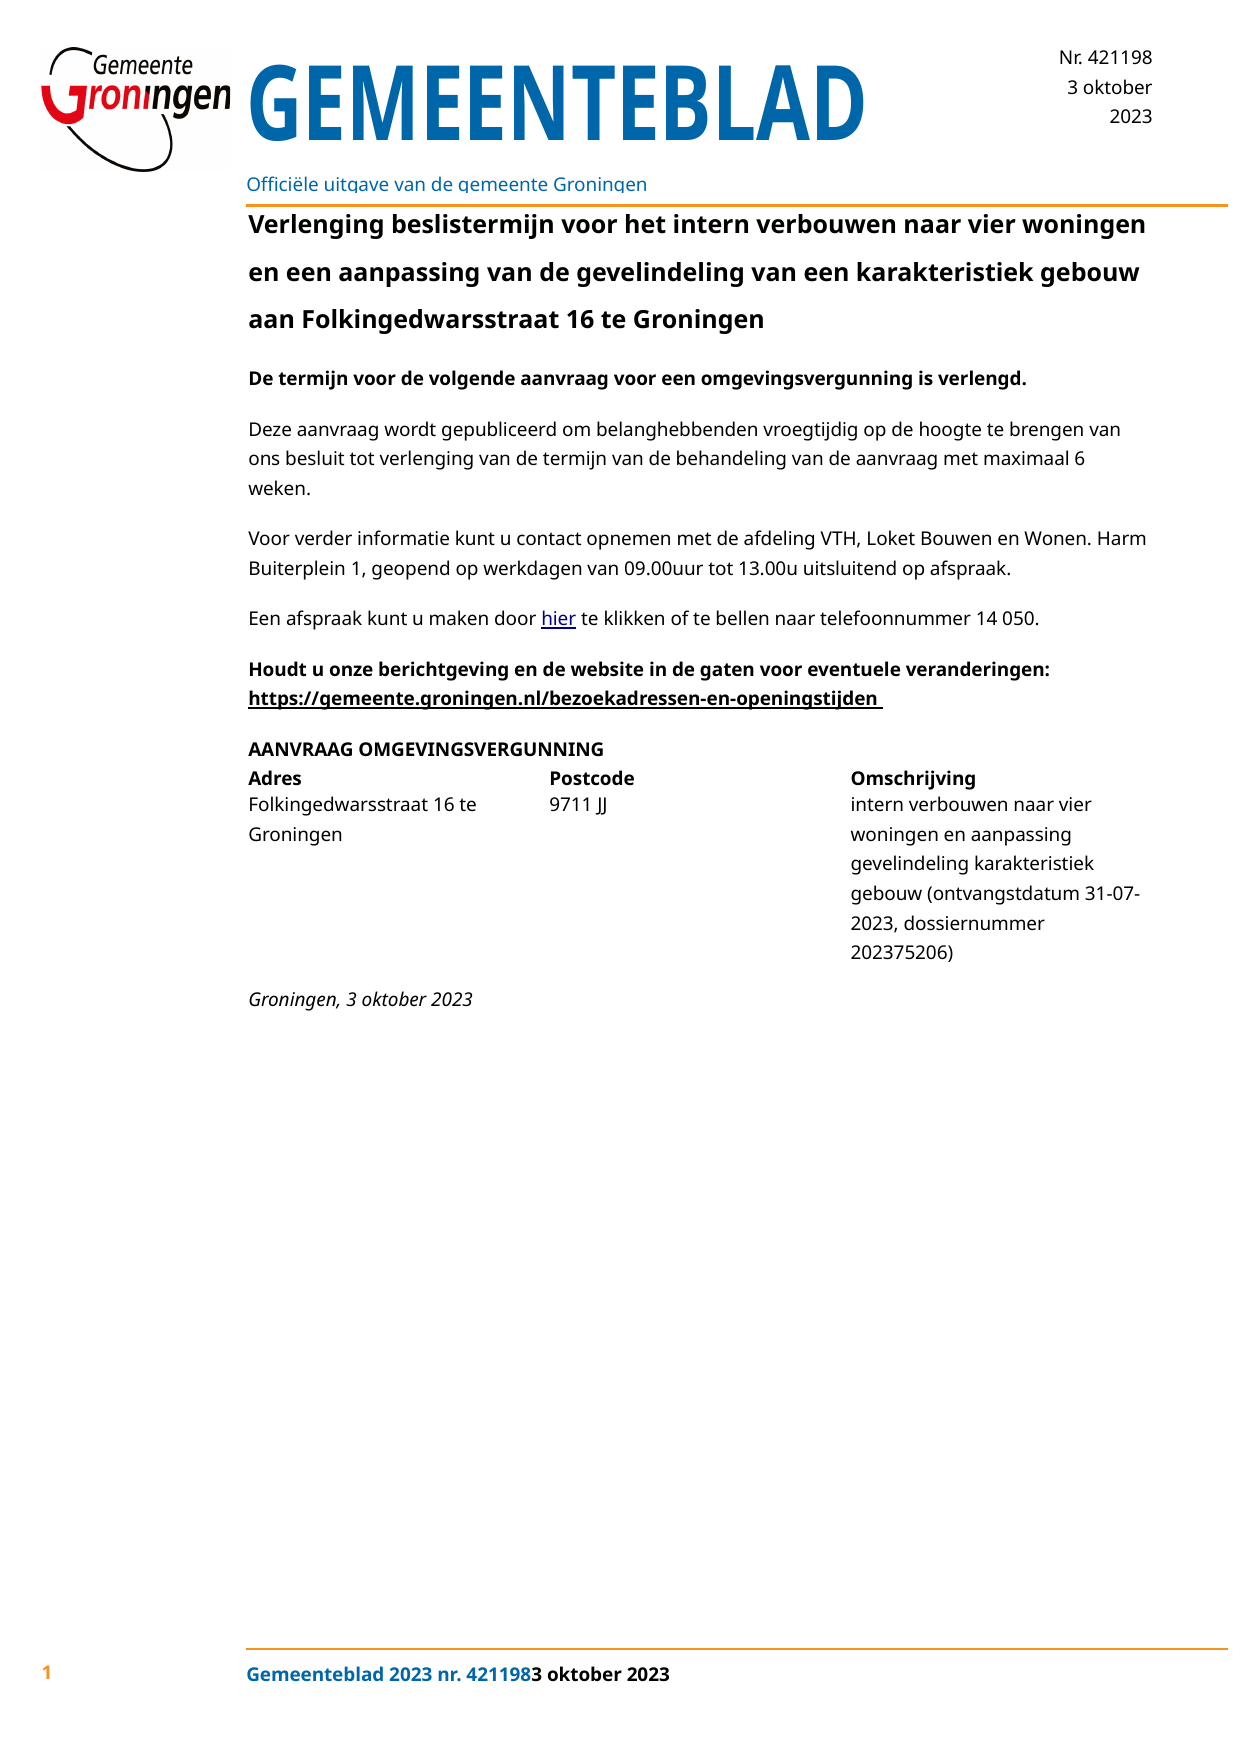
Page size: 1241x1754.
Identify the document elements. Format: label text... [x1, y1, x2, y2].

text Houdt u onze berichtgeving en de website in de gaten voor eventuele veranderingen: https://gemeente.groningen.nl/bezoekadressen-en-openingstijden [248, 656, 1152, 711]
table_header Postcode [549, 766, 850, 791]
text Een afspraak kunt u maken door hier te klikken of te bellen naar telefoonnummer 14 050. [248, 606, 1152, 631]
text Groningen, 3 oktober 2023 [248, 986, 1152, 1012]
text De termijn voor de volgende aanvraag voor een omgevingsvergunning is verlengd. [248, 366, 1152, 391]
text AANVRAAG OMGEVINGSVERGUNNING [248, 736, 1152, 762]
table_header Adres [248, 766, 549, 791]
picture [41, 47, 231, 172]
text Deze aanvraag wordt gepubliceerd om belanghebbenden vroegtijdig op de hoogte te brengen van ons besluit tot verlenging van de termijn van de behandeling van de aanvraag met maximaal 6 weken. [248, 416, 1152, 501]
table_cell Folkingedwarsstraat 16 te Groningen [248, 791, 549, 965]
text Voor verder informatie kunt u contact opnemen met de afdeling VTH, Loket Bouwen en Wonen. Harm Buiterplein 1, geopend op werkdagen van 09.00uur tot 13.00u uitsluitend op afspraak. [248, 526, 1152, 581]
table_cell intern verbouwen naar vier woningen en aanpassing gevelindeling karakteristiek gebouw (ontvangstdatum 31-07-2023, dossiernummer 202375206) [850, 791, 1152, 965]
text Verlenging beslistermijn voor het intern verbouwen naar vier woningen en een aanpassing van de gevelindeling van een karakteristiek gebouw aan Folkingedwarsstraat 16 te Groningen [248, 207, 1152, 336]
table_header Omschrijving [850, 766, 1152, 791]
table_cell 9711 JJ [549, 791, 850, 965]
